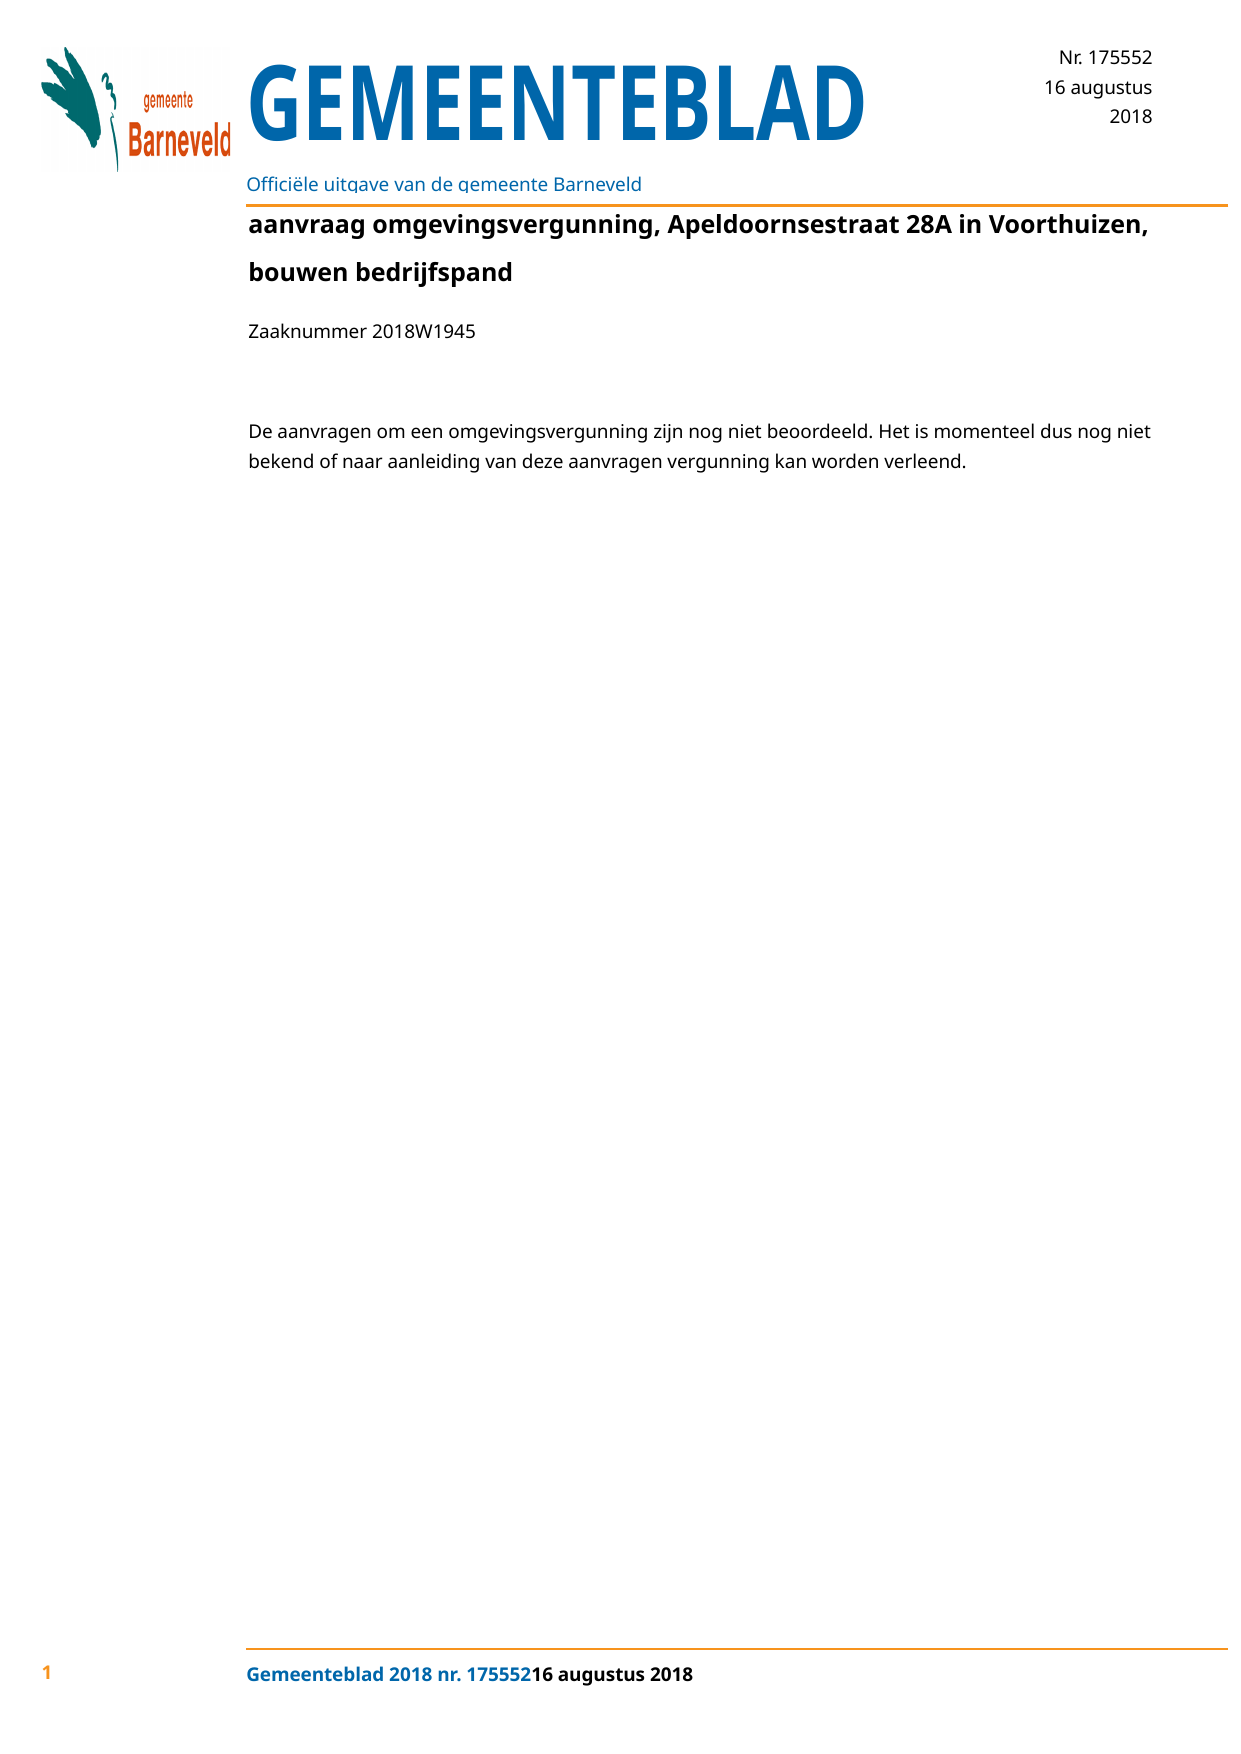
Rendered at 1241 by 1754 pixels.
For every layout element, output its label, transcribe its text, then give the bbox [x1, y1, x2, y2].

text De aanvragen om een omgevingsvergunning zijn nog niet beoordeeld. Het is momenteel dus nog niet bekend of naar aanleiding van deze aanvragen vergunning kan worden verleend. [248, 419, 1152, 474]
picture [41, 47, 231, 172]
text aanvraag omgevingsvergunning, Apeldoornsestraat 28A in Voorthuizen, bouwen bedrijfspand [248, 207, 1152, 288]
text Zaaknummer 2018W1945 [248, 318, 1152, 344]
